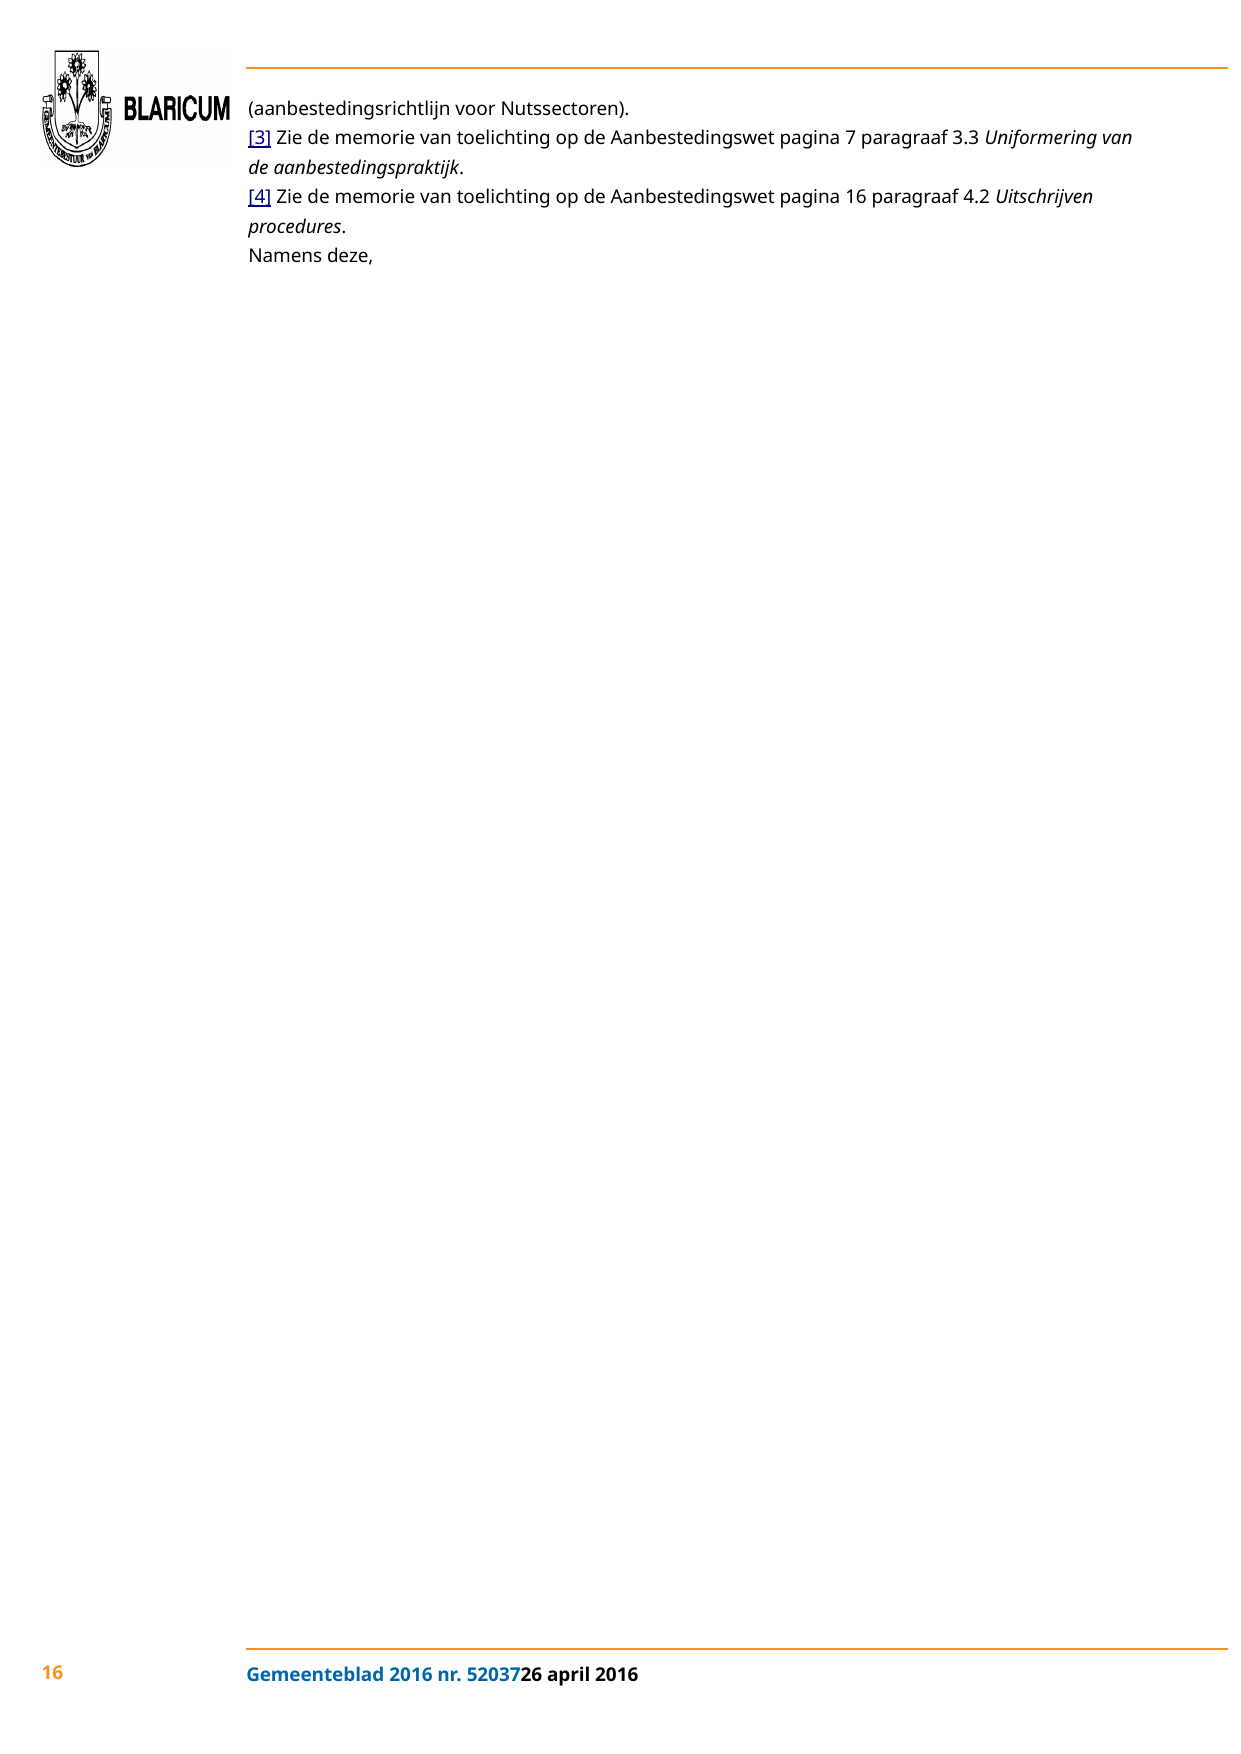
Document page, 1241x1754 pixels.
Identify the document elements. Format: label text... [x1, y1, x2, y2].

picture [41, 47, 231, 172]
text [4] Zie de memorie van toelichting op de Aanbestedingswet pagina 16 paragraaf 4.2 Uitschrijven procedures. [248, 183, 1152, 239]
text [3] Zie de memorie van toelichting op de Aanbestedingswet pagina 7 paragraaf 3.3 Uniformering van de aanbestedingspraktijk. [248, 124, 1152, 180]
text Namens deze, [248, 243, 1152, 268]
text (aanbestedingsrichtlijn voor Nutssectoren). [248, 95, 1152, 121]
